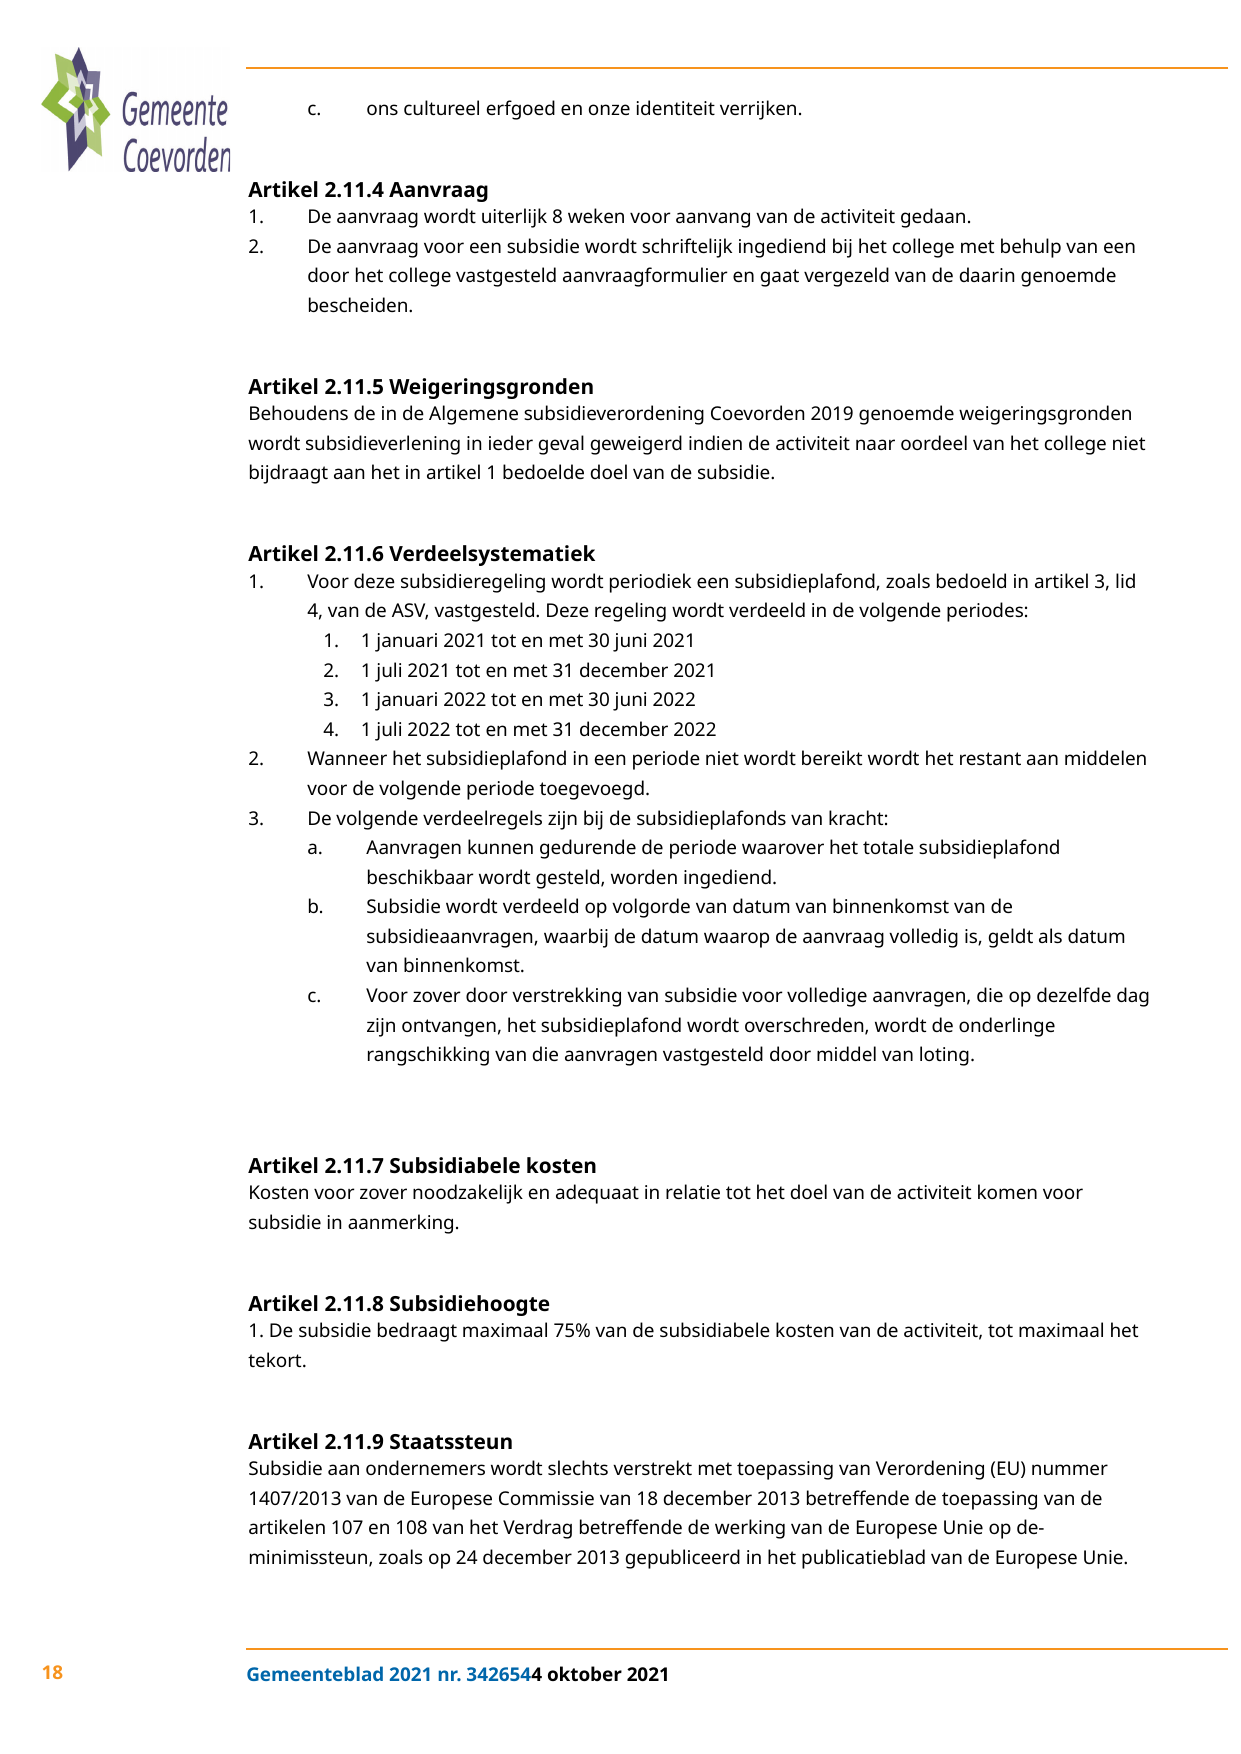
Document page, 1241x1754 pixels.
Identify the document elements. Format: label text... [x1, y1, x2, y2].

text Artikel 2.11.9 Staatssteun [248, 1427, 1152, 1455]
list ons cultureel erfgoed en onze identiteit verrijken. [307, 95, 1152, 121]
text Artikel 2.11.5 Weigeringsgronden [248, 372, 1152, 400]
picture [41, 47, 231, 172]
text Artikel 2.11.4 Aanvraag [248, 175, 1152, 203]
list De aanvraag wordt uiterlijk 8 weken voor aanvang van de activiteit gedaan. [248, 203, 1152, 229]
text Artikel 2.11.8 Subsidiehoogte [248, 1289, 1152, 1317]
text Subsidie aan ondernemers wordt slechts verstrekt met toepassing van Verordening (EU) nummer 1407/2013 van de Europese Commissie van 18 december 2013 betreffende de toepassing van de artikelen 107 en 108 van het Verdrag betreffende de werking van de Europese Unie op de-minimissteun, zoals op 24 december 2013 gepubliceerd in het publicatieblad van de Europese Unie. [248, 1455, 1152, 1570]
list 1 juli 2021 tot en met 31 december 2021 [323, 657, 1152, 682]
text Artikel 2.11.7 Subsidiabele kosten [248, 1151, 1152, 1179]
list Wanneer het subsidieplafond in een periode niet wordt bereikt wordt het restant aan middelen voor de volgende periode toegevoegd. [248, 746, 1152, 801]
text 1. De subsidie bedraagt maximaal 75% van de subsidiabele kosten van de activiteit, tot maximaal het tekort. [248, 1317, 1152, 1373]
list Voor zover door verstrekking van subsidie voor volledige aanvragen, die op dezelfde dag zijn ontvangen, het subsidieplafond wordt overschreden, wordt de onderlinge rangschikking van die aanvragen vastgesteld door middel van loting. [307, 982, 1152, 1067]
list Voor deze subsidieregeling wordt periodiek een subsidieplafond, zoals bedoeld in artikel 3, lid 4, van de ASV, vastgesteld. Deze regeling wordt verdeeld in de volgende periodes: [248, 568, 1152, 623]
list 1 juli 2022 tot en met 31 december 2022 [323, 716, 1152, 742]
list 1 januari 2021 tot en met 30 juni 2021 [323, 627, 1152, 653]
list De volgende verdeelregels zijn bij de subsidieplafonds van kracht: [248, 805, 1152, 830]
list 1 januari 2022 tot en met 30 juni 2022 [323, 686, 1152, 712]
list Subsidie wordt verdeeld op volgorde van datum van binnenkomst van de subsidieaanvragen, waarbij de datum waarop de aanvraag volledig is, geldt als datum van binnenkomst. [307, 893, 1152, 978]
list De aanvraag voor een subsidie wordt schriftelijk ingediend bij het college met behulp van een door het college vastgesteld aanvraagformulier en gaat vergezeld van de daarin genoemde bescheiden. [248, 233, 1152, 318]
text Behoudens de in de Algemene subsidieverordening Coevorden 2019 genoemde weigeringsgronden wordt subsidieverlening in ieder geval geweigerd indien de activiteit naar oordeel van het college niet bijdraagt aan het in artikel 1 bedoelde doel van de subsidie. [248, 400, 1152, 485]
text Kosten voor zover noodzakelijk en adequaat in relatie tot het doel van de activiteit komen voor subsidie in aanmerking. [248, 1179, 1152, 1235]
list Aanvragen kunnen gedurende de periode waarover het totale subsidieplafond beschikbaar wordt gesteld, worden ingediend. [307, 834, 1152, 889]
text Artikel 2.11.6 Verdeelsystematiek [248, 539, 1152, 568]
